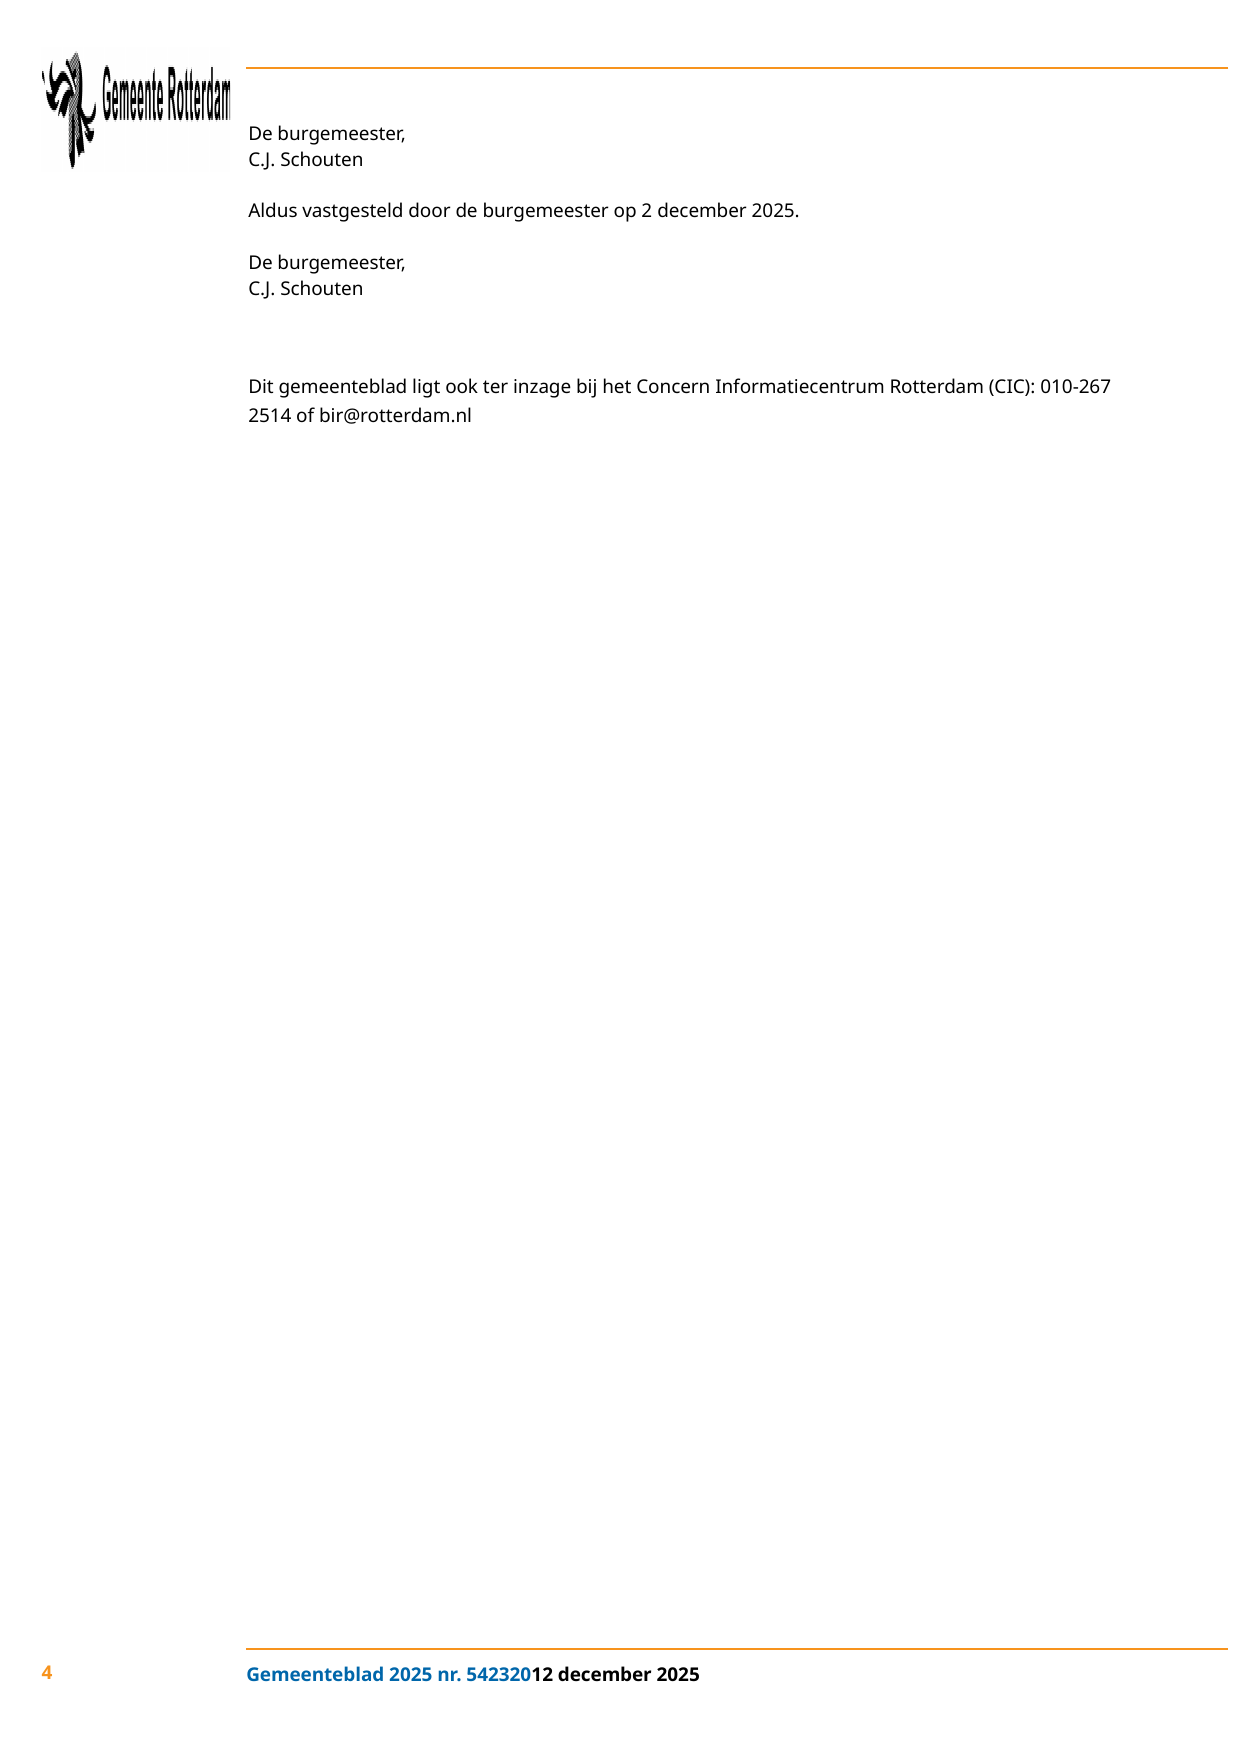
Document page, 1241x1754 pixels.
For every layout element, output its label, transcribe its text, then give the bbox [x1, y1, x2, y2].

text Aldus vastgesteld door de burgemeester op 2 december 2025. [248, 198, 1152, 223]
text C.J. Schouten [248, 146, 1152, 172]
picture [41, 47, 231, 172]
text De burgemeester, [248, 249, 1152, 275]
text C.J. Schouten [248, 275, 1152, 301]
text De burgemeester, [248, 121, 1152, 146]
text Dit gemeenteblad ligt ook ter inzage bij het Concern Informatiecentrum Rotterdam (CIC): 010-267 2514 of bir@rotterdam.nl [248, 373, 1152, 428]
